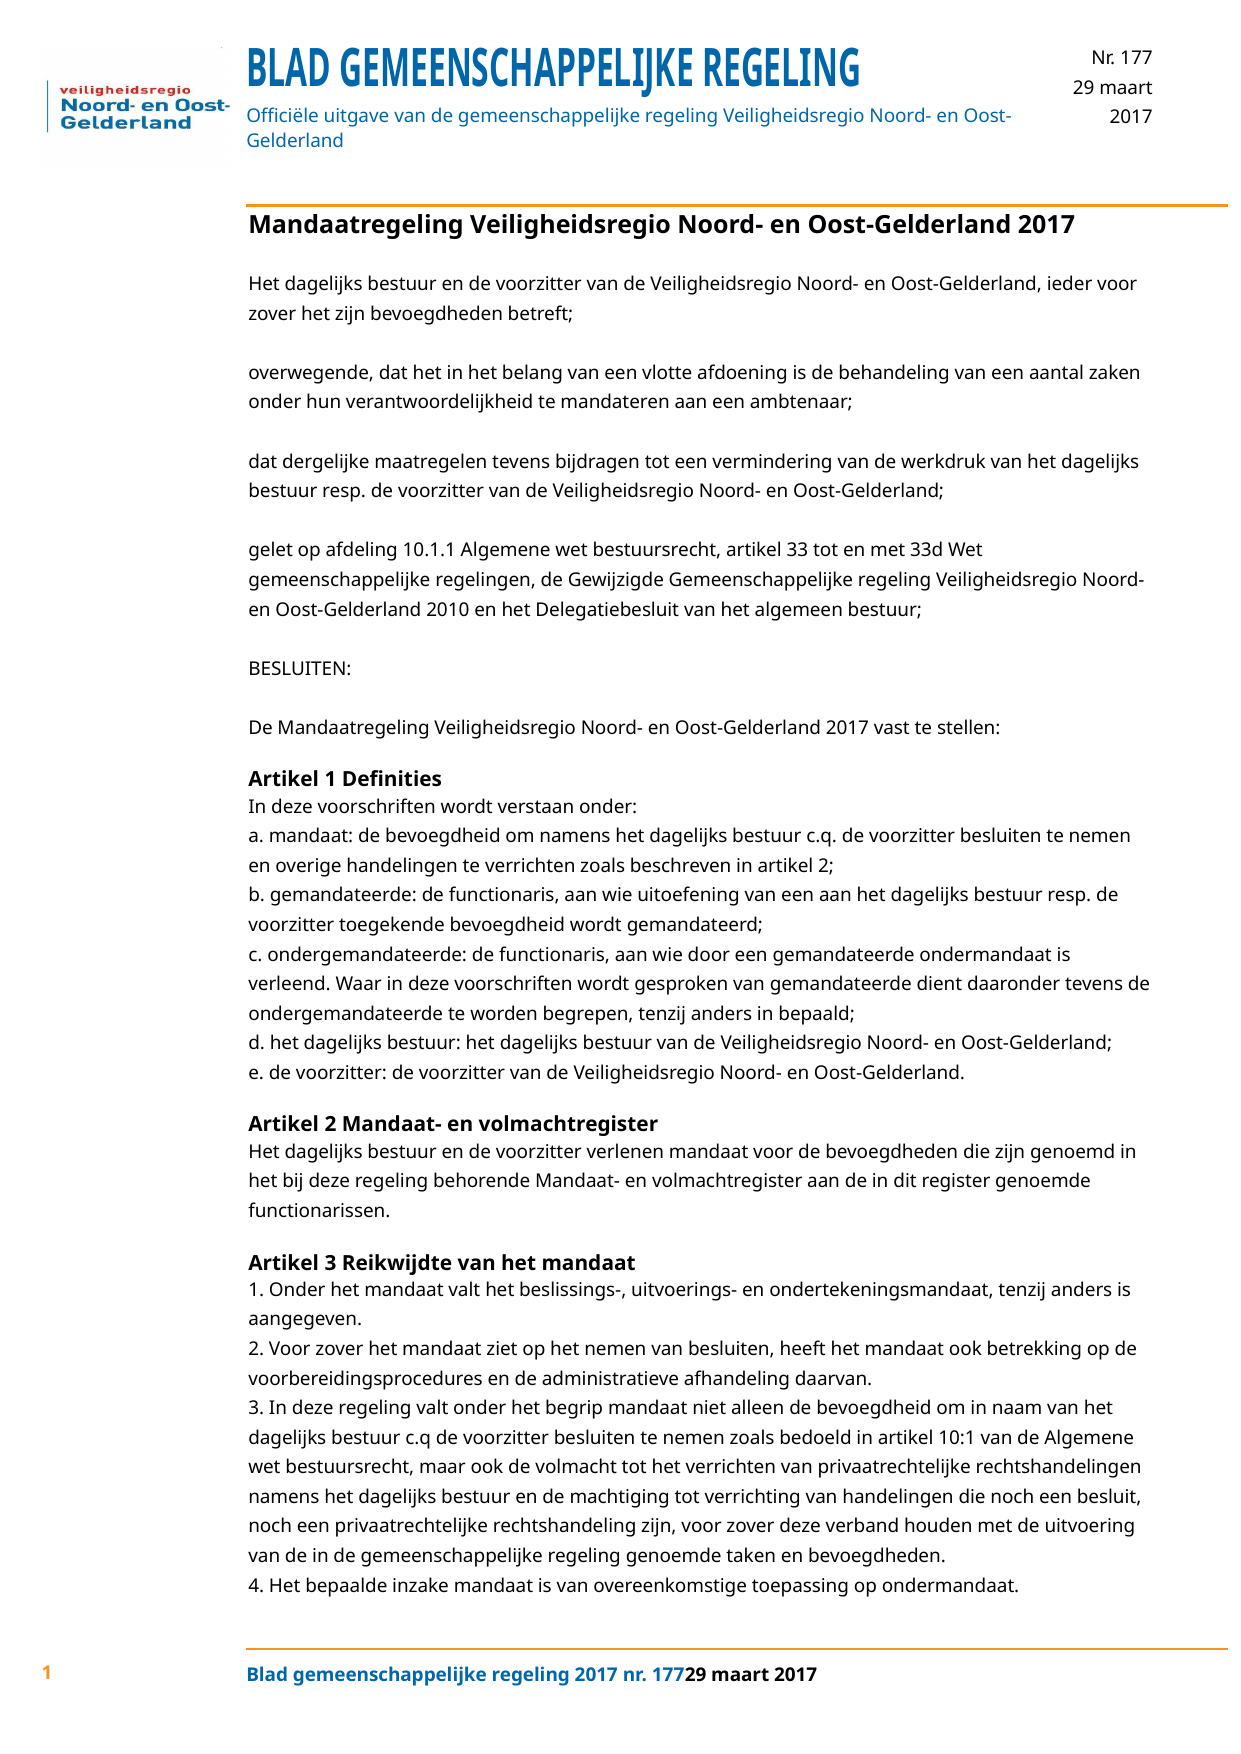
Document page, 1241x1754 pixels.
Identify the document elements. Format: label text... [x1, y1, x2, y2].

text gelet op afdeling 10.1.1 Algemene wet bestuursrecht, artikel 33 tot en met 33d Wet gemeenschappelijke regelingen, de Gewijzigde Gemeenschappelijke regeling Veiligheidsregio Noord- en Oost-Gelderland 2010 en het Delegatiebesluit van het algemeen bestuur; [248, 537, 1152, 621]
text 1. Onder het mandaat valt het beslissings-, uitvoerings- en ondertekeningsmandaat, tenzij anders is aangegeven. [248, 1276, 1152, 1331]
text 4. Het bepaalde inzake mandaat is van overeenkomstige toepassing op ondermandaat. [248, 1572, 1152, 1598]
picture [41, 47, 231, 172]
text Artikel 3 Reikwijdte van het mandaat [248, 1248, 1152, 1276]
text Het dagelijks bestuur en de voorzitter verlenen mandaat voor de bevoegdheden die zijn genoemd in het bij deze regeling behorende Mandaat- en volmachtregister aan de in dit register genoemde functionarissen. [248, 1138, 1152, 1223]
text a. mandaat: de bevoegdheid om namens het dagelijks bestuur c.q. de voorzitter besluiten te nemen en overige handelingen te verrichten zoals beschreven in artikel 2; [248, 822, 1152, 878]
text Artikel 2 Mandaat- en volmachtregister [248, 1109, 1152, 1138]
text De Mandaatregeling Veiligheidsregio Noord- en Oost-Gelderland 2017 vast te stellen: [248, 714, 1152, 740]
text b. gemandateerde: de functionaris, aan wie uitoefening van een aan het dagelijks bestuur resp. de voorzitter toegekende bevoegdheid wordt gemandateerd; [248, 882, 1152, 937]
text e. de voorzitter: de voorzitter van de Veiligheidsregio Noord- en Oost-Gelderland. [248, 1059, 1152, 1085]
text 2. Voor zover het mandaat ziet op het nemen van besluiten, heeft het mandaat ook betrekking op de voorbereidingsprocedures en de administratieve afhandeling daarvan. [248, 1335, 1152, 1391]
text Artikel 1 Definities [248, 764, 1152, 793]
text c. ondergemandateerde: de functionaris, aan wie door een gemandateerde ondermandaat is verleend. Waar in deze voorschriften wordt gesproken van gemandateerde dient daaronder tevens de ondergemandateerde te worden begrepen, tenzij anders in bepaald; [248, 941, 1152, 1026]
text dat dergelijke maatregelen tevens bijdragen tot een vermindering van de werkdruk van het dagelijks bestuur resp. de voorzitter van de Veiligheidsregio Noord- en Oost-Gelderland; [248, 448, 1152, 503]
text 3. In deze regeling valt onder het begrip mandaat niet alleen de bevoegdheid om in naam van het dagelijks bestuur c.q de voorzitter besluiten te nemen zoals bedoeld in artikel 10:1 van de Algemene wet bestuursrecht, maar ook de volmacht tot het verrichten van privaatrechtelijke rechtshandelingen namens het dagelijks bestuur en de machtiging tot verrichting van handelingen die noch een besluit, noch een privaatrechtelijke rechtshandeling zijn, voor zover deze verband houden met de uitvoering van de in de gemeenschappelijke regeling genoemde taken en bevoegdheden. [248, 1394, 1152, 1568]
text Mandaatregeling Veiligheidsregio Noord- en Oost-Gelderland 2017 [248, 207, 1152, 241]
text Het dagelijks bestuur en de voorzitter van de Veiligheidsregio Noord- en Oost-Gelderland, ieder voor zover het zijn bevoegdheden betreft; [248, 270, 1152, 326]
text BESLUITEN: [248, 655, 1152, 681]
text In deze voorschriften wordt verstaan onder: [248, 793, 1152, 819]
text overwegende, dat het in het belang van een vlotte afdoening is de behandeling van een aantal zaken onder hun verantwoordelijkheid te mandateren aan een ambtenaar; [248, 359, 1152, 414]
text d. het dagelijks bestuur: het dagelijks bestuur van de Veiligheidsregio Noord- en Oost-Gelderland; [248, 1029, 1152, 1055]
